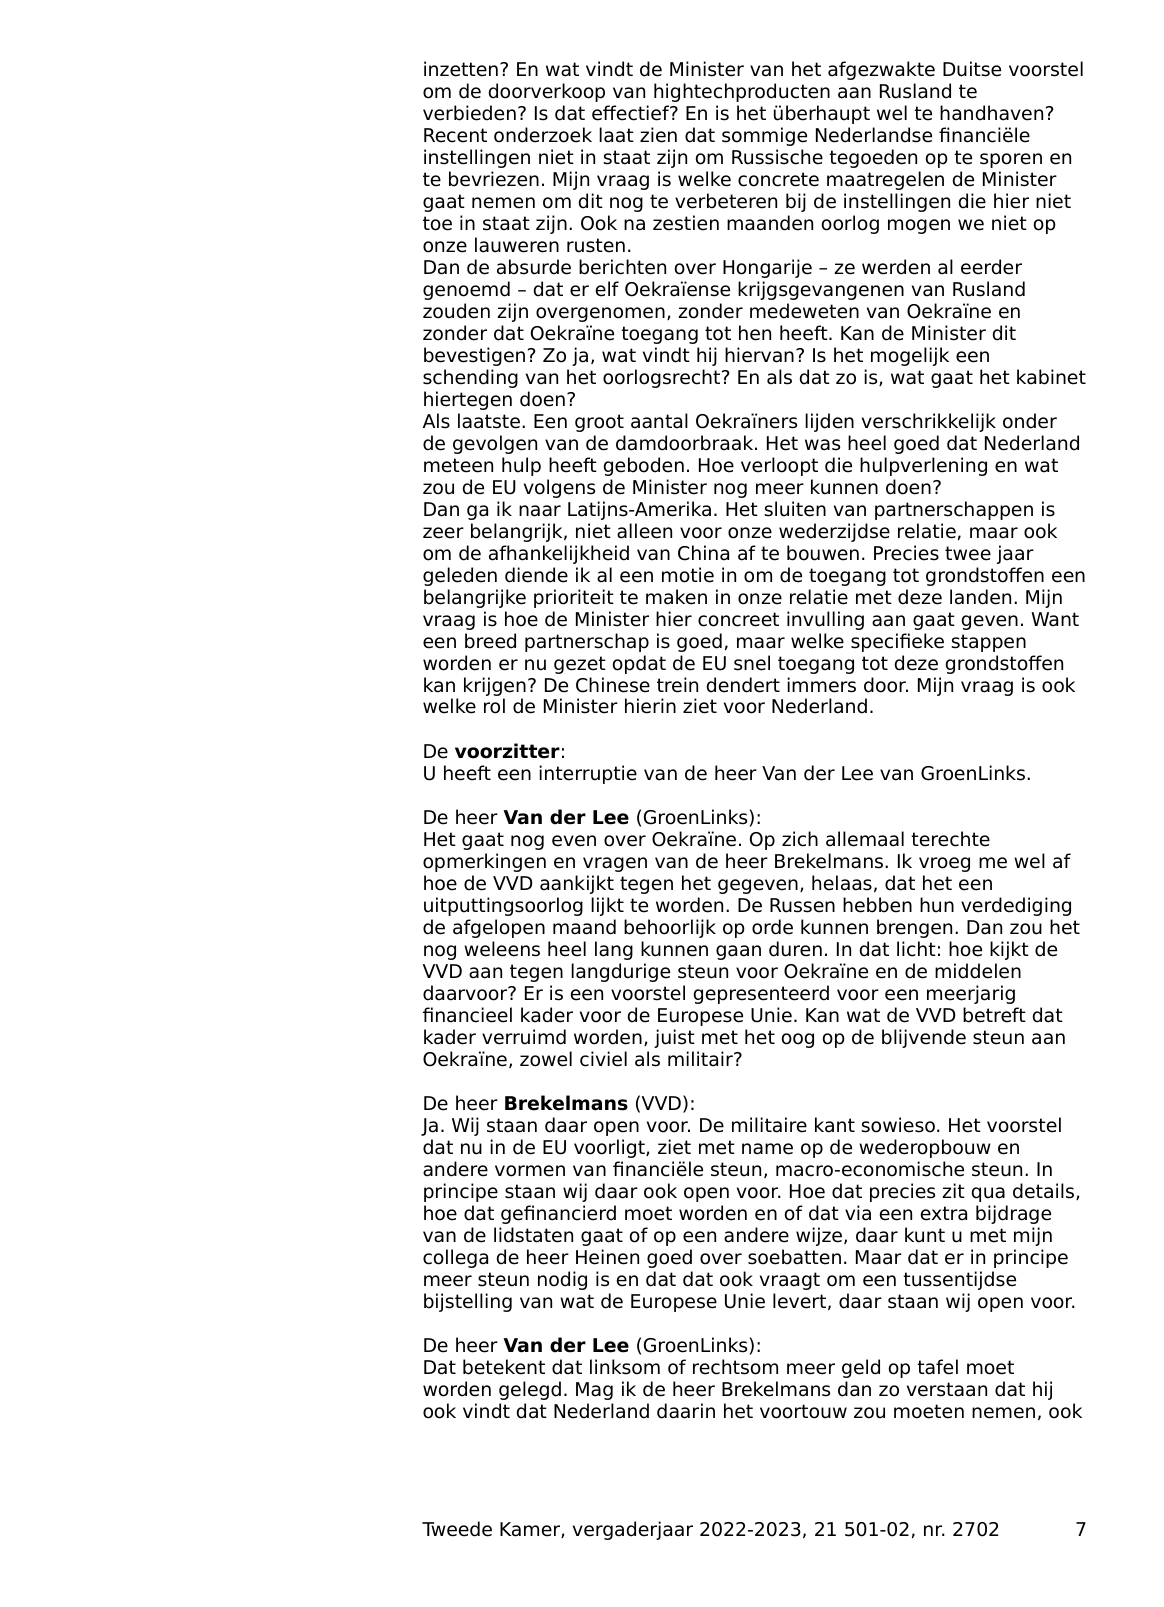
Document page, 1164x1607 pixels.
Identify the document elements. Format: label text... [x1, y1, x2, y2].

text De voorzitter: [422, 741, 1087, 763]
text Als laatste. Een groot aantal Oekraïners lijden verschrikkelijk onder de gevolgen van de damdoorbraak. Het was heel goed dat Nederland meteen hulp heeft geboden. Hoe verloopt die hulpverlening en wat zou de EU volgens de Minister nog meer kunnen doen? [422, 411, 1087, 499]
text De heer Van der Lee (GroenLinks): [422, 1335, 1087, 1357]
text Dan de absurde berichten over Hongarije – ze werden al eerder genoemd – dat er elf Oekraïense krijgsgevangenen van Rusland zouden zijn overgenomen, zonder medeweten van Oekraïne en zonder dat Oekraïne toegang tot hen heeft. Kan de Minister dit bevestigen? Zo ja, wat vindt hij hiervan? Is het mogelijk een schending van het oorlogsrecht? En als dat zo is, wat gaat het kabinet hiertegen doen? [422, 257, 1087, 411]
text Dan ga ik naar Latijns-Amerika. Het sluiten van partnerschappen is zeer belangrijk, niet alleen voor onze wederzijdse relatie, maar ook om de afhankelijkheid van China af te bouwen. Precies twee jaar geleden diende ik al een motie in om de toegang tot grondstoffen een belangrijke prioriteit te maken in onze relatie met deze landen. Mijn vraag is hoe de Minister hier concreet invulling aan gaat geven. Want een breed partnerschap is goed, maar welke specifieke stappen worden er nu gezet opdat de EU snel toegang tot deze grondstoffen kan krijgen? De Chinese trein dendert immers door. Mijn vraag is ook welke rol de Minister hierin ziet voor Nederland. [422, 499, 1087, 718]
text Dat betekent dat linksom of rechtsom meer geld op tafel moet worden gelegd. Mag ik de heer Brekelmans dan zo verstaan dat hij ook vindt dat Nederland daarin het voortouw zou moeten nemen, ook [422, 1357, 1087, 1423]
text Ja. Wij staan daar open voor. De militaire kant sowieso. Het voorstel dat nu in de EU voorligt, ziet met name op de wederopbouw en andere vormen van financiële steun, macro-economische steun. In principe staan wij daar ook open voor. Hoe dat precies zit qua details, hoe dat gefinancierd moet worden en of dat via een extra bijdrage van de lidstaten gaat of op een andere wijze, daar kunt u met mijn collega de heer Heinen goed over soebatten. Maar dat er in principe meer steun nodig is en dat dat ook vraagt om een tussentijdse bijstelling van wat de Europese Unie levert, daar staan wij open voor. [422, 1115, 1087, 1312]
text De heer Brekelmans (VVD): [422, 1093, 1087, 1115]
text Recent onderzoek laat zien dat sommige Nederlandse financiële instellingen niet in staat zijn om Russische tegoeden op te sporen en te bevriezen. Mijn vraag is welke concrete maatregelen de Minister gaat nemen om dit nog te verbeteren bij de instellingen die hier niet toe in staat zijn. Ook na zestien maanden oorlog mogen we niet op onze lauweren rusten. [422, 125, 1087, 257]
text inzetten? En wat vindt de Minister van het afgezwakte Duitse voorstel om de doorverkoop van hightechproducten aan Rusland te verbieden? Is dat effectief? En is het überhaupt wel te handhaven? [422, 59, 1087, 125]
text U heeft een interruptie van de heer Van der Lee van GroenLinks. [422, 763, 1087, 784]
text De heer Van der Lee (GroenLinks): [422, 807, 1087, 829]
text Het gaat nog even over Oekraïne. Op zich allemaal terechte opmerkingen en vragen van de heer Brekelmans. Ik vroeg me wel af hoe de VVD aankijkt tegen het gegeven, helaas, dat het een uitputtingsoorlog lijkt te worden. De Russen hebben hun verdediging de afgelopen maand behoorlijk op orde kunnen brengen. Dan zou het nog weleens heel lang kunnen gaan duren. In dat licht: hoe kijkt de VVD aan tegen langdurige steun voor Oekraïne en de middelen daarvoor? Er is een voorstel gepresenteerd voor een meerjarig financieel kader voor de Europese Unie. Kan wat de VVD betreft dat kader verruimd worden, juist met het oog op de blijvende steun aan Oekraïne, zowel civiel als militair? [422, 829, 1087, 1071]
